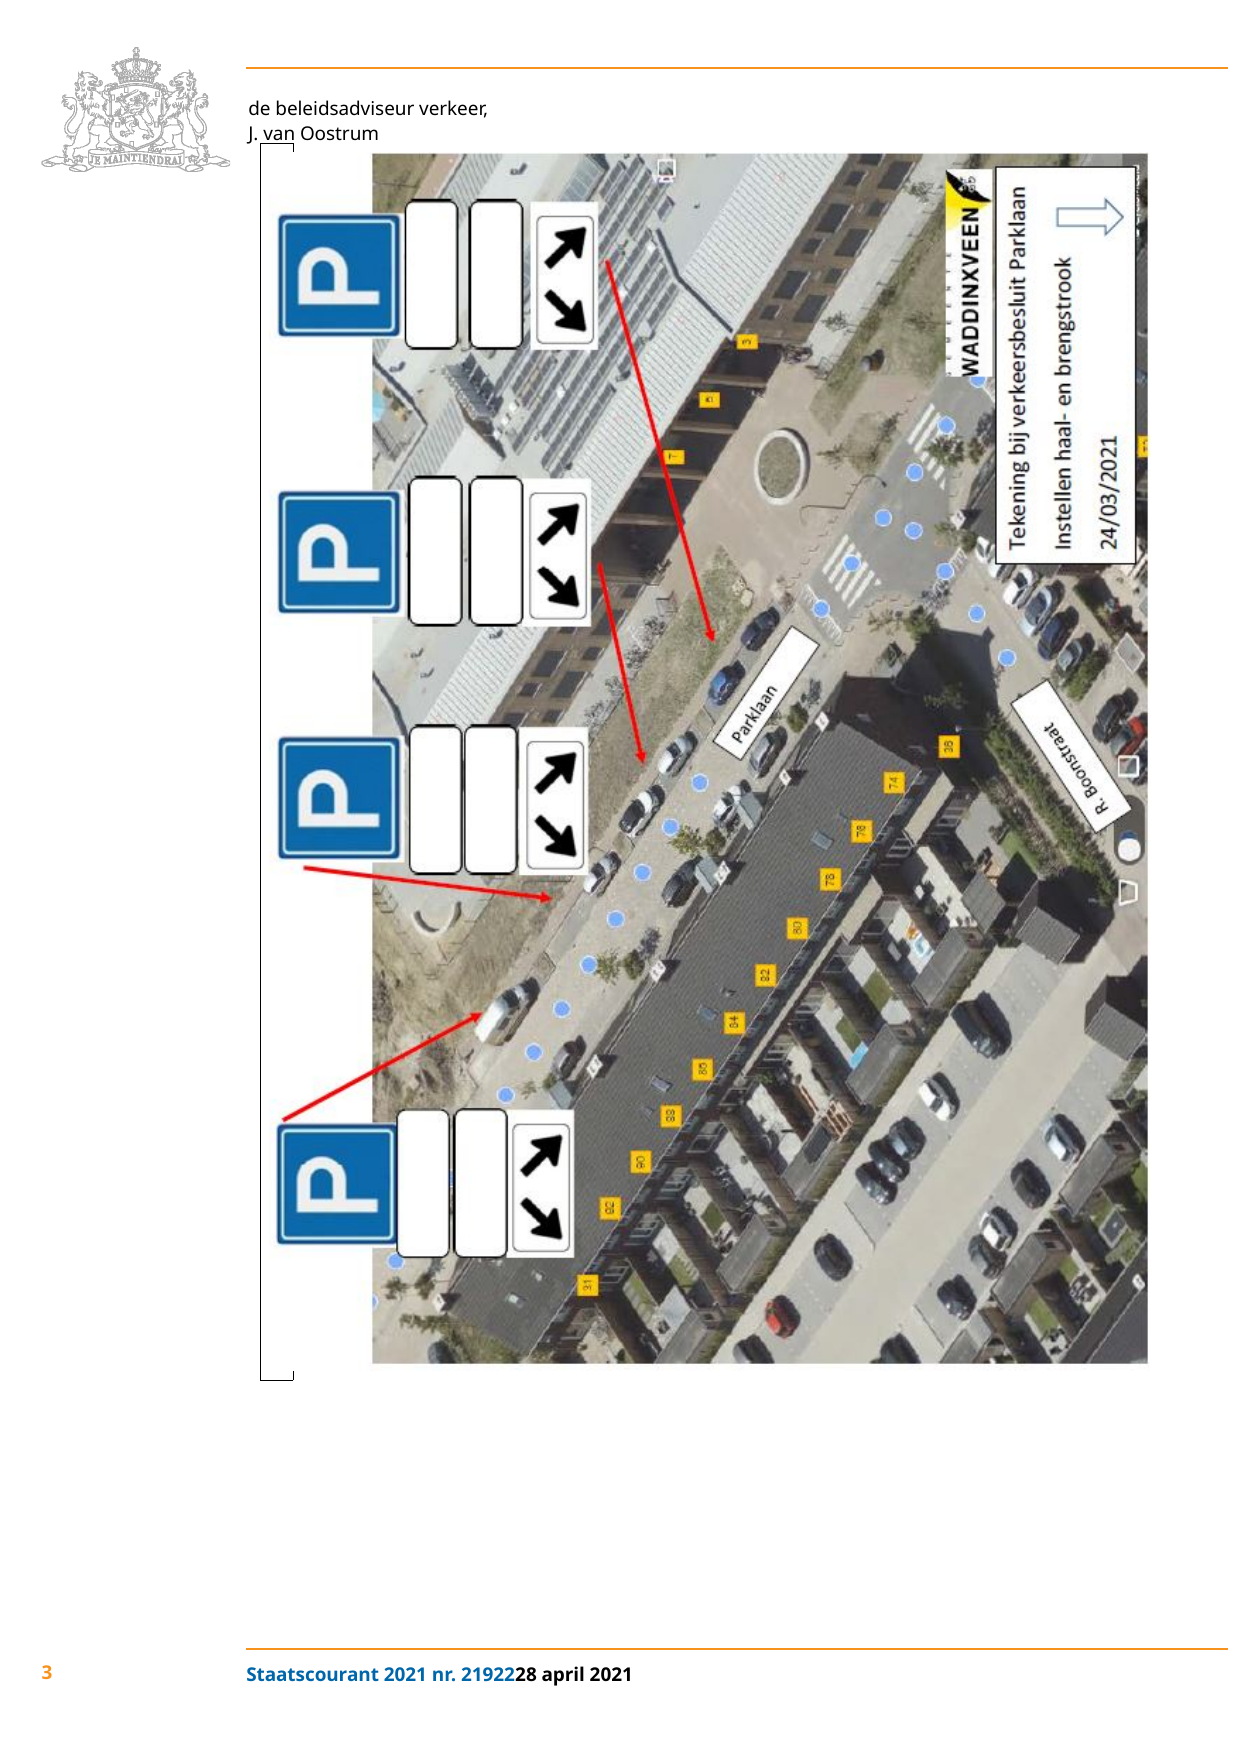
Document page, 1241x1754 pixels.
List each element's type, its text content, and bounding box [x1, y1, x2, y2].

picture [41, 47, 231, 172]
picture [268, 152, 1155, 1371]
text J. van Oostrum [248, 121, 1152, 146]
text de beleidsadviseur verkeer, [248, 95, 1152, 121]
